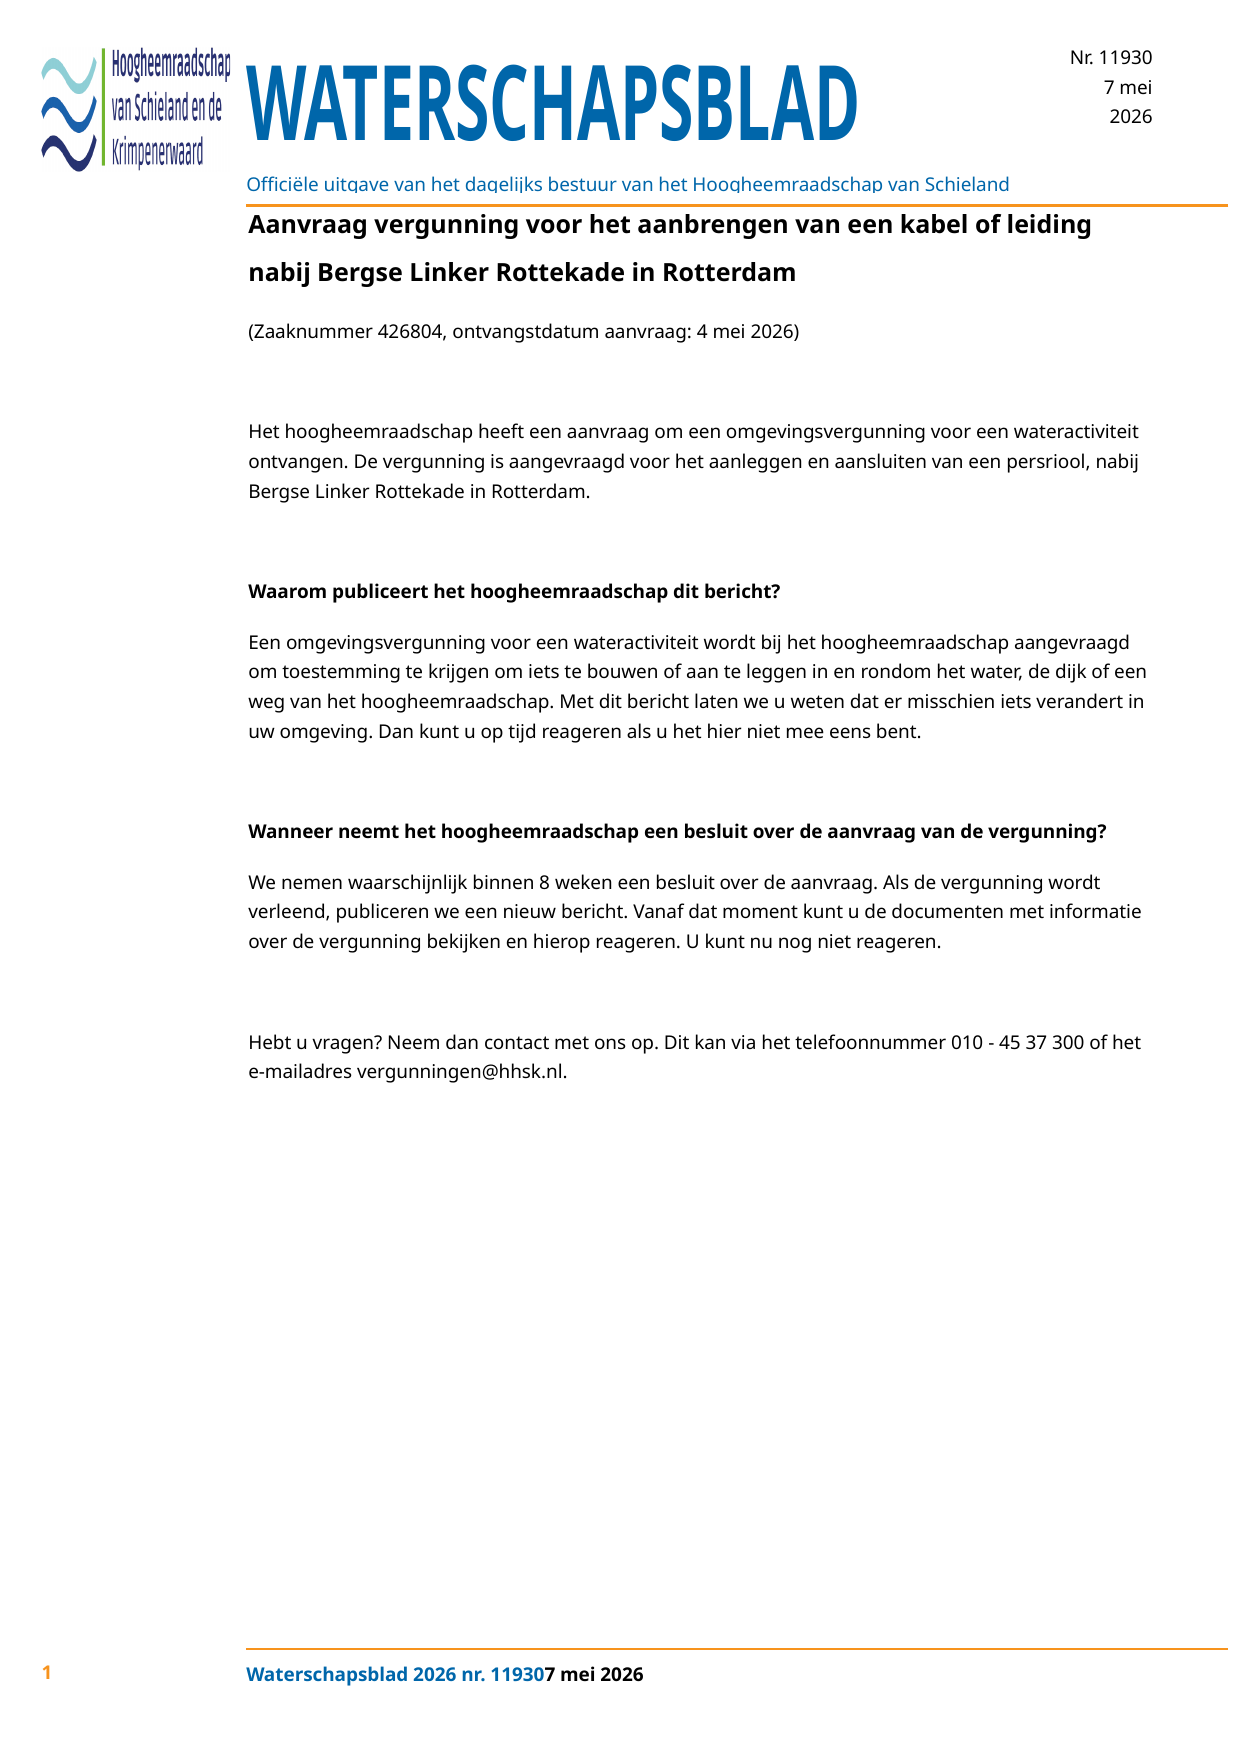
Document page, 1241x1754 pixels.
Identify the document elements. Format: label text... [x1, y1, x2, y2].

text Aanvraag vergunning voor het aanbrengen van een kabel of leiding nabij Bergse Linker Rottekade in Rotterdam [248, 207, 1152, 288]
text Het hoogheemraadschap heeft een aanvraag om een omgevingsvergunning voor een wateractiviteit ontvangen. De vergunning is aangevraagd voor het aanleggen en aansluiten van een persriool, nabij Bergse Linker Rottekade in Rotterdam. [248, 419, 1152, 504]
text Hebt u vragen? Neem dan contact met ons op. Dit kan via het telefoonnummer 010 - 45 37 300 of het e-mailadres vergunningen@hhsk.nl. [248, 1029, 1152, 1084]
text Waarom publiceert het hoogheemraadschap dit bericht? [248, 579, 1152, 604]
text Een omgevingsvergunning voor een wateractiviteit wordt bij het hoogheemraadschap aangevraagd om toestemming te krijgen om iets te bouwen of aan te leggen in en rondom het water, de dijk of een weg van het hoogheemraadschap. Met dit bericht laten we u weten dat er misschien iets verandert in uw omgeving. Dan kunt u op tijd reageren als u het hier niet mee eens bent. [248, 629, 1152, 744]
text We nemen waarschijnlijk binnen 8 weken een besluit over de aanvraag. Als de vergunning wordt verleend, publiceren we een nieuw bericht. Vanaf dat moment kunt u de documenten met informatie over de vergunning bekijken en hierop reageren. U kunt nu nog niet reageren. [248, 869, 1152, 954]
text Wanneer neemt het hoogheemraadschap een besluit over de aanvraag van de vergunning? [248, 819, 1152, 844]
picture [41, 47, 231, 172]
text (Zaaknummer 426804, ontvangstdatum aanvraag: 4 mei 2026) [248, 318, 1152, 344]
